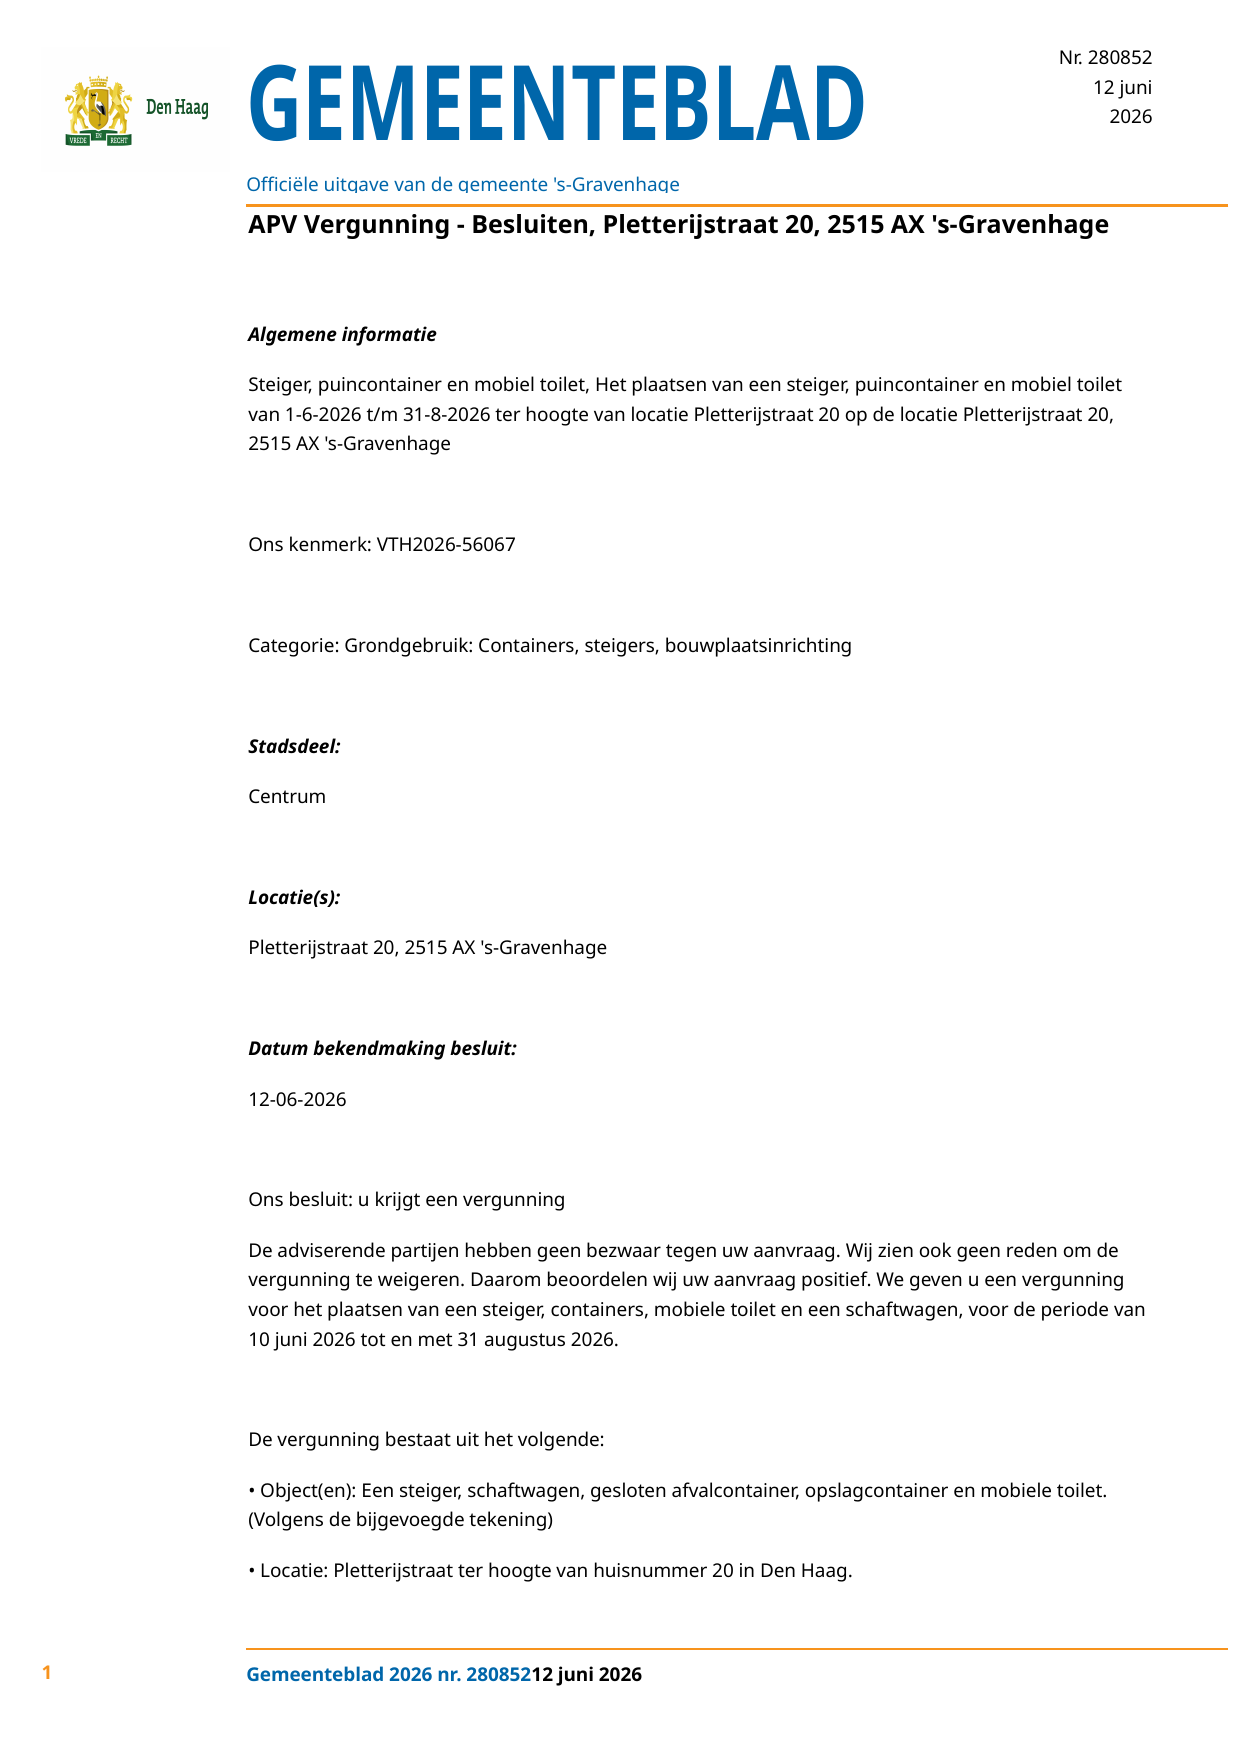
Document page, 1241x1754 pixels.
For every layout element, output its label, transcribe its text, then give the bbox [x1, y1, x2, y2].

text 12-06-2026 [248, 1086, 1152, 1111]
text • Locatie: Pletterijstraat ter hoogte van huisnummer 20 in Den Haag. [248, 1557, 1152, 1583]
text Ons kenmerk: VTH2026-56067 [248, 531, 1152, 557]
picture [41, 47, 231, 172]
text • Object(en): Een steiger, schaftwagen, gesloten afvalcontainer, opslagcontainer en mobiele toilet. (Volgens de bijgevoegde tekening) [248, 1477, 1152, 1532]
text Steiger, puincontainer en mobiel toilet, Het plaatsen van een steiger, puincontainer en mobiel toilet van 1-6-2026 t/m 31-8-2026 ter hoogte van locatie Pletterijstraat 20 op de locatie Pletterijstraat 20, 2515 AX 's-Gravenhage [248, 371, 1152, 456]
text Categorie: Grondgebruik: Containers, steigers, bouwplaatsinrichting [248, 632, 1152, 658]
text De adviserende partijen hebben geen bezwaar tegen uw aanvraag. Wij zien ook geen reden om de vergunning te weigeren. Daarom beoordelen wij uw aanvraag positief. We geven u een vergunning voor het plaatsen van een steiger, containers, mobiele toilet en een schaftwagen, voor de periode van 10 juni 2026 tot en met 31 augustus 2026. [248, 1237, 1152, 1351]
text Datum bekendmaking besluit: [248, 1035, 1152, 1061]
text Stadsdeel: [248, 733, 1152, 758]
text Centrum [248, 783, 1152, 809]
text Locatie(s): [248, 884, 1152, 910]
text APV Vergunning - Besluiten, Pletterijstraat 20, 2515 AX 's-Gravenhage [248, 207, 1152, 241]
text Algemene informatie [248, 321, 1152, 346]
text Pletterijstraat 20, 2515 AX 's-Gravenhage [248, 934, 1152, 960]
text Ons besluit: u krijgt een vergunning [248, 1187, 1152, 1212]
text De vergunning bestaat uit het volgende: [248, 1427, 1152, 1452]
